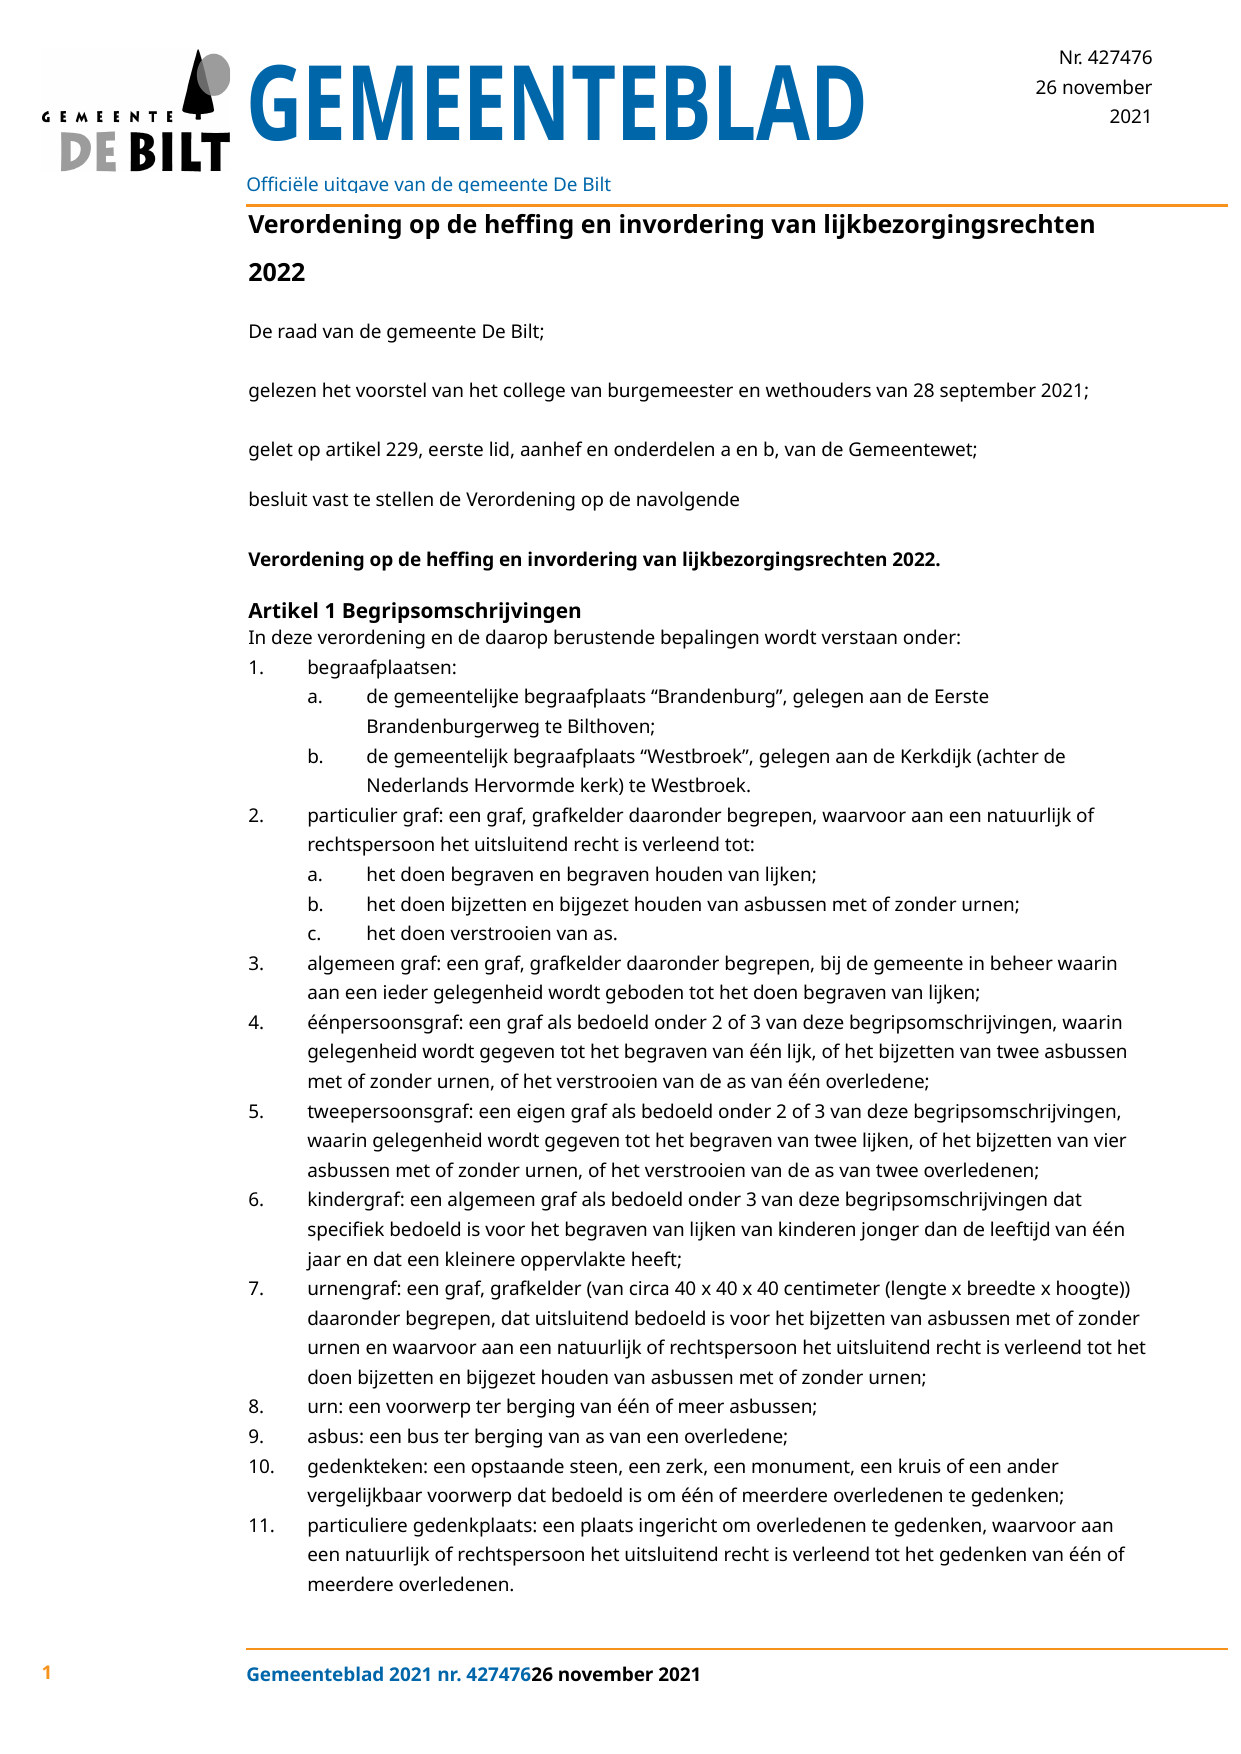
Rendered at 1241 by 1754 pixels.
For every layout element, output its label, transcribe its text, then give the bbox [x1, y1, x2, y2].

text gelezen het voorstel van het college van burgemeester en wethouders van 28 september 2021; [248, 377, 1152, 403]
list de gemeentelijk begraafplaats “Westbroek”, gelegen aan de Kerkdijk (achter de Nederlands Hervormde kerk) te Westbroek. [307, 743, 1152, 798]
list particulier graf: een graf, grafkelder daaronder begrepen, waarvoor aan een natuurlijk of rechtspersoon het uitsluitend recht is verleend tot: [248, 802, 1152, 857]
picture [41, 47, 231, 172]
text In deze verordening en de daarop berustende bepalingen wordt verstaan onder: [248, 624, 1152, 650]
list het doen verstrooien van as. [307, 920, 1152, 946]
list het doen begraven en begraven houden van lijken; [307, 861, 1152, 887]
text De raad van de gemeente De Bilt; [248, 318, 1152, 344]
list asbus: een bus ter berging van as van een overledene; [248, 1423, 1152, 1449]
list particuliere gedenkplaats: een plaats ingericht om overledenen te gedenken, waarvoor aan een natuurlijk of rechtspersoon het uitsluitend recht is verleend tot het gedenken van één of meerdere overledenen. [248, 1512, 1152, 1597]
list begraafplaatsen: [248, 654, 1152, 680]
list urnengraf: een graf, grafkelder (van circa 40 x 40 x 40 centimeter (lengte x breedte x hoogte)) daaronder begrepen, dat uitsluitend bedoeld is voor het bijzetten van asbussen met of zonder urnen en waarvoor aan een natuurlijk of rechtspersoon het uitsluitend recht is verleend tot het doen bijzetten en bijgezet houden van asbussen met of zonder urnen; [248, 1275, 1152, 1390]
text gelet op artikel 229, eerste lid, aanhef en onderdelen a en b, van de Gemeentewet; [248, 436, 1152, 462]
list tweepersoonsgraf: een eigen graf als bedoeld onder 2 of 3 van deze begripsomschrijvingen, waarin gelegenheid wordt gegeven tot het begraven van twee lijken, of het bijzetten van vier asbussen met of zonder urnen, of het verstrooien van de as van twee overledenen; [248, 1098, 1152, 1183]
list gedenkteken: een opstaande steen, een zerk, een monument, een kruis of een ander vergelijkbaar voorwerp dat bedoeld is om één of meerdere overledenen te gedenken; [248, 1453, 1152, 1508]
list algemeen graf: een graf, grafkelder daaronder begrepen, bij de gemeente in beheer waarin aan een ieder gelegenheid wordt geboden tot het doen begraven van lijken; [248, 950, 1152, 1005]
list urn: een voorwerp ter berging van één of meer asbussen; [248, 1394, 1152, 1419]
text besluit vast te stellen de Verordening op de navolgende [248, 487, 1152, 512]
text Verordening op de heffing en invordering van lijkbezorgingsrechten 2022. [248, 546, 1152, 571]
list de gemeentelijke begraafplaats “Brandenburg”, gelegen aan de Eerste Brandenburgerweg te Bilthoven; [307, 684, 1152, 739]
list het doen bijzetten en bijgezet houden van asbussen met of zonder urnen; [307, 891, 1152, 917]
list éénpersoonsgraf: een graf als bedoeld onder 2 of 3 van deze begripsomschrijvingen, waarin gelegenheid wordt gegeven tot het begraven van één lijk, of het bijzetten van twee asbussen met of zonder urnen, of het verstrooien van de as van één overledene; [248, 1009, 1152, 1094]
list kindergraf: een algemeen graf als bedoeld onder 3 van deze begripsomschrijvingen dat specifiek bedoeld is voor het begraven van lijken van kinderen jonger dan de leeftijd van één jaar en dat een kleinere oppervlakte heeft; [248, 1187, 1152, 1272]
text Artikel 1 Begripsomschrijvingen [248, 596, 1152, 624]
text Verordening op de heffing en invordering van lijkbezorgingsrechten 2022 [248, 207, 1152, 288]
